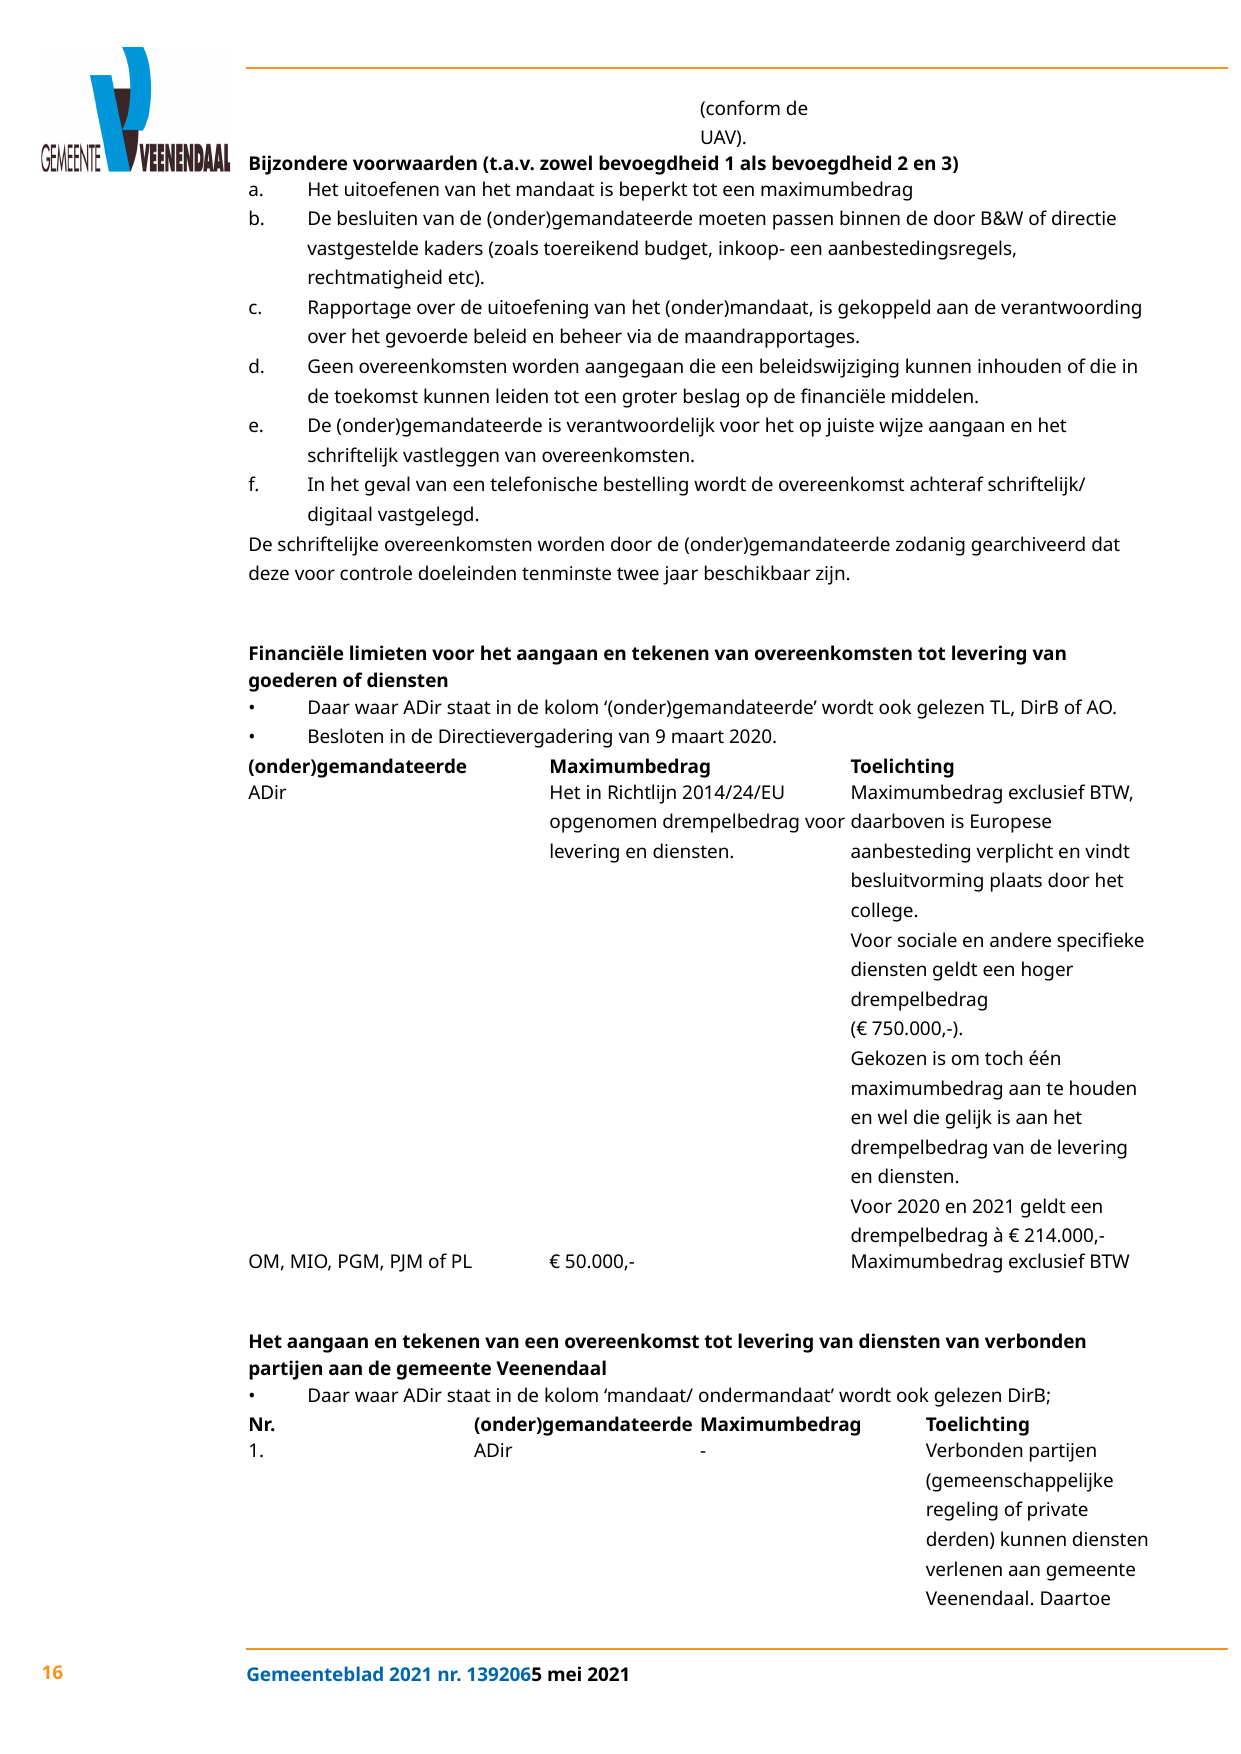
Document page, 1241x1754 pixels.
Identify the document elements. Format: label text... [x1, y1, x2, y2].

table_header Toelichting [926, 1412, 1152, 1437]
table_cell ADir [474, 1438, 700, 1611]
table_header Maximumbedrag [700, 1412, 926, 1437]
table_header Nr. [248, 1412, 474, 1437]
table_cell Maximumbedrag exclusief BTW, daarboven is Europese aanbesteding verplicht en vindt besluitvorming plaats door het college. Voor sociale en andere specifieke diensten geldt een hoger drempelbedrag (€ 750.000,-). Gekozen is om toch één maximumbedrag aan te houden en wel die gelijk is aan het drempelbedrag van de levering en diensten. Voor 2020 en 2021 geldt een drempelbedrag à € 214.000,- [850, 779, 1152, 1248]
table_cell [549, 95, 700, 150]
table_cell Maximumbedrag exclusief BTW [850, 1249, 1152, 1274]
table_cell OM, MIO, PGM, PJM of PL [248, 1249, 549, 1274]
table_cell [850, 95, 1001, 150]
text Financiële limieten voor het aangaan en tekenen van overeenkomsten tot levering van goederen of diensten [248, 640, 1152, 694]
table_cell Bijzondere voorwaarden (t.a.v. zowel bevoegdheid 1 als bevoegdheid 2 en 3) [248, 150, 1152, 176]
list Daar waar ADir staat in de kolom ‘(onder)gemandateerde’ wordt ook gelezen TL, DirB of AO. [248, 694, 1152, 720]
table_cell ADir [248, 779, 549, 1248]
table_header Maximumbedrag [549, 753, 850, 779]
table_cell [248, 95, 398, 150]
picture [41, 47, 130, 172]
table_cell - [700, 1438, 926, 1611]
table_cell [248, 1438, 474, 1611]
table_cell [1001, 95, 1152, 150]
table_cell € 50.000,- [549, 1249, 850, 1274]
text Het aangaan en tekenen van een overeenkomst tot levering van diensten van verbonden partijen aan de gemeente Veenendaal [248, 1328, 1152, 1382]
list Daar waar ADir staat in de kolom ‘mandaat/ ondermandaat’ wordt ook gelezen DirB; [248, 1382, 1152, 1408]
table_cell Het in Richtlijn 2014/24/EU opgenomen drempelbedrag voor levering en diensten. [549, 779, 850, 1248]
table_header (onder)gemandateerde [248, 753, 549, 779]
table_cell Het uitoefenen van het mandaat is beperkt tot een maximumbedrag De besluiten van de (onder)gemandateerde moeten passen binnen de door B&W of directie vastgestelde kaders (zoals toereikend budget, inkoop- een aanbestedingsregels, rechtmatigheid etc). Rapportage over de uitoefening van het (onder)mandaat, is gekoppeld aan de verantwoording over het gevoerde beleid en beheer via de maandrapportages. Geen overeenkomsten worden aangegaan die een beleidswijziging kunnen inhouden of die in de toekomst kunnen leiden tot een groter beslag op de financiële middelen. De (onder)gemandateerde is verantwoordelijk voor het op juiste wijze aangaan en het schriftelijk vastleggen van overeenkomsten. In het geval van een telefonische bestelling wordt de overeenkomst achteraf schriftelijk/ digitaal vastgelegd. De schriftelijke overeenkomsten worden door de (onder)gemandateerde zodanig gearchiveerd dat deze voor controle doeleinden tenminste twee jaar beschikbaar zijn. [248, 176, 1152, 586]
list Besloten in de Directievergadering van 9 maart 2020. [248, 723, 1152, 749]
picture [123, 47, 231, 172]
table_cell (conform de UAV). [700, 95, 850, 150]
table_header Toelichting [850, 753, 1152, 779]
table_cell [399, 95, 549, 150]
table_cell Verbonden partijen (gemeenschappelijke regeling of private derden) kunnen diensten verlenen aan gemeente Veenendaal. Daartoe [926, 1438, 1152, 1611]
table_header (onder)gemandateerde [474, 1412, 700, 1437]
